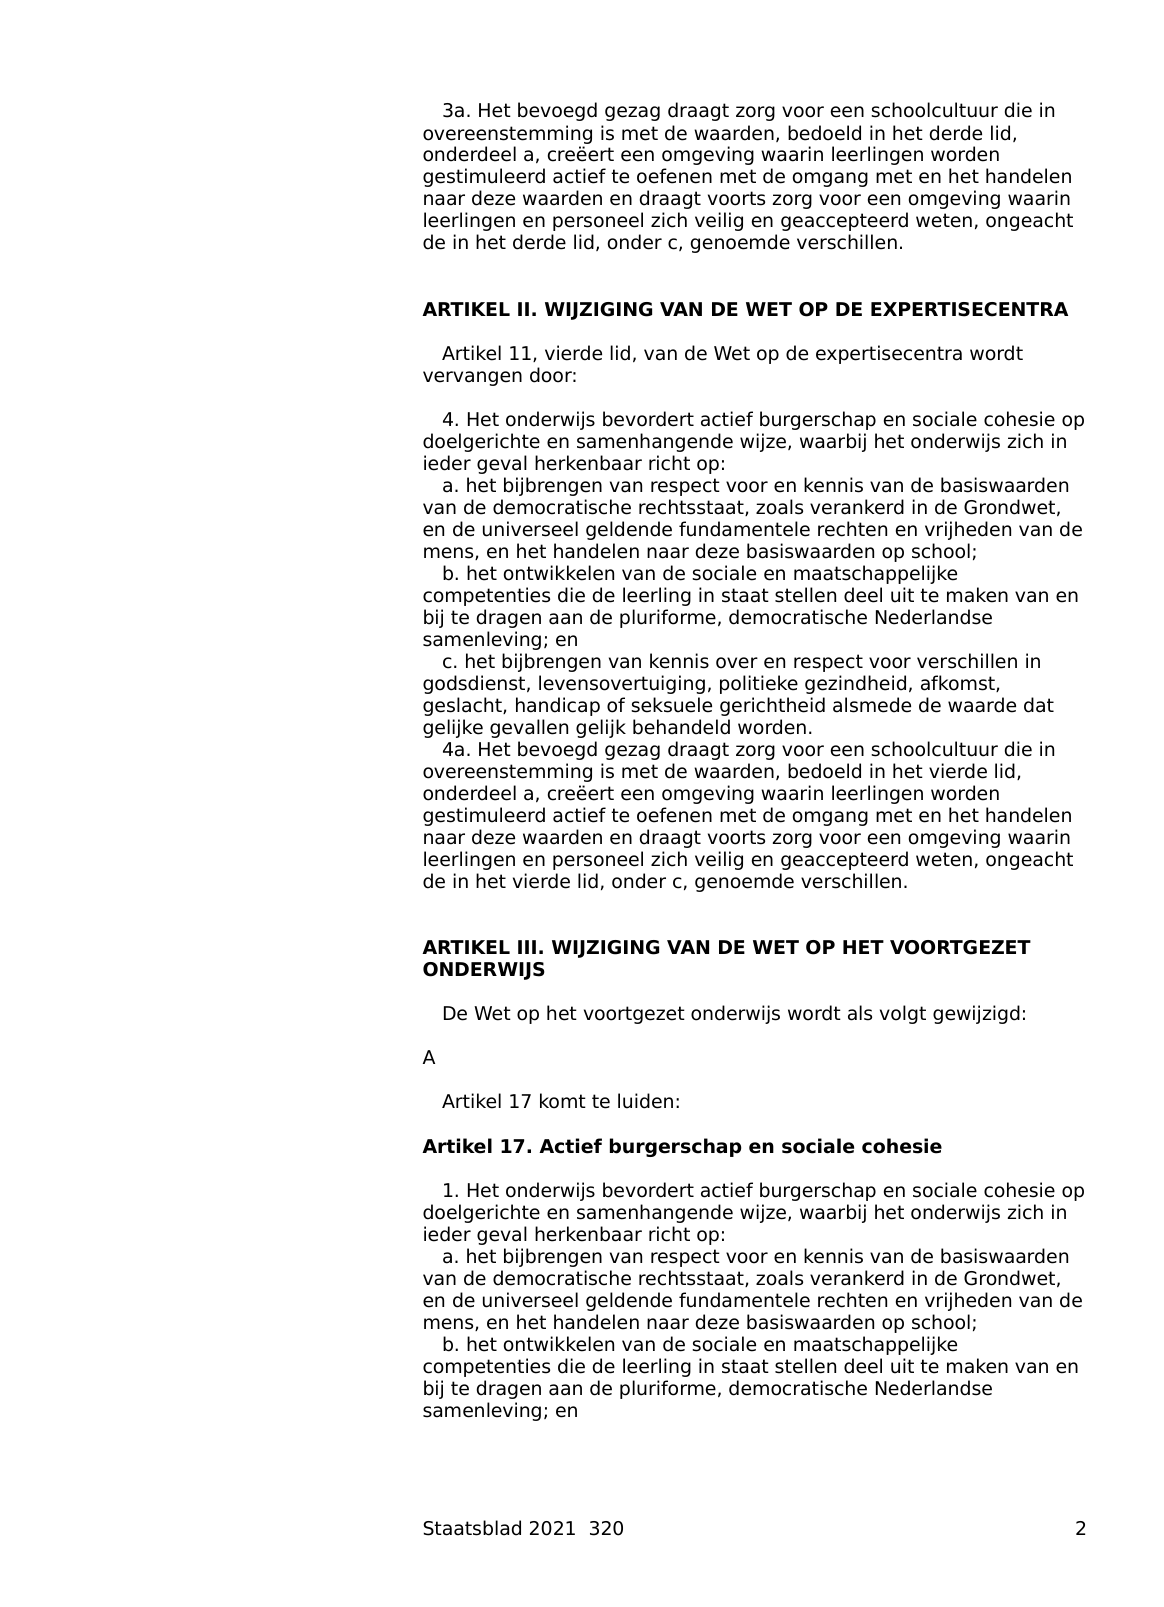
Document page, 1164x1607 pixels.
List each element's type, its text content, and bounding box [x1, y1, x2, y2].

text a. het bijbrengen van respect voor en kennis van de basiswaarden van de democratische rechtsstaat, zoals verankerd in de Grondwet, en de universeel geldende fundamentele rechten en vrijheden van de mens, en het handelen naar deze basiswaarden op school; [422, 1246, 1087, 1333]
text 4a. Het bevoegd gezag draagt zorg voor een schoolcultuur die in overeenstemming is met de waarden, bedoeld in het vierde lid, onderdeel a, creëert een omgeving waarin leerlingen worden gestimuleerd actief te oefenen met de omgang met en het handelen naar deze waarden en draagt voorts zorg voor een omgeving waarin leerlingen en personeel zich veilig en geaccepteerd weten, ongeacht de in het vierde lid, onder c, genoemde verschillen. [422, 739, 1087, 892]
text a. het bijbrengen van respect voor en kennis van de basiswaarden van de democratische rechtsstaat, zoals verankerd in de Grondwet, en de universeel geldende fundamentele rechten en vrijheden van de mens, en het handelen naar deze basiswaarden op school; [422, 475, 1087, 563]
text 4. Het onderwijs bevordert actief burgerschap en sociale cohesie op doelgerichte en samenhangende wijze, waarbij het onderwijs zich in ieder geval herkenbaar richt op: [422, 409, 1087, 475]
text 3a. Het bevoegd gezag draagt zorg voor een schoolcultuur die in overeenstemming is met de waarden, bedoeld in het derde lid, onderdeel a, creëert een omgeving waarin leerlingen worden gestimuleerd actief te oefenen met de omgang met en het handelen naar deze waarden en draagt voorts zorg voor een omgeving waarin leerlingen en personeel zich veilig en geaccepteerd weten, ongeacht de in het derde lid, onder c, genoemde verschillen. [422, 100, 1087, 254]
text Artikel 11, vierde lid, van de Wet op de expertisecentra wordt vervangen door: [422, 343, 1087, 387]
subtitle ARTIKEL II. WIJZIGING VAN DE WET OP DE EXPERTISECENTRA [422, 299, 1087, 321]
subtitle Artikel 17. Actief burgerschap en sociale cohesie [422, 1136, 1087, 1157]
text 1. Het onderwijs bevordert actief burgerschap en sociale cohesie op doelgerichte en samenhangende wijze, waarbij het onderwijs zich in ieder geval herkenbaar richt op: [422, 1180, 1087, 1246]
text A [422, 1047, 1087, 1069]
subtitle ARTIKEL III. WIJZIGING VAN DE WET OP HET VOORTGEZET ONDERWIJS [422, 937, 1087, 981]
text c. het bijbrengen van kennis over en respect voor verschillen in godsdienst, levensovertuiging, politieke gezindheid, afkomst, geslacht, handicap of seksuele gerichtheid alsmede de waarde dat gelijke gevallen gelijk behandeld worden. [422, 651, 1087, 739]
text Artikel 17 komt te luiden: [422, 1091, 1087, 1113]
text b. het ontwikkelen van de sociale en maatschappelijke competenties die de leerling in staat stellen deel uit te maken van en bij te dragen aan de pluriforme, democratische Nederlandse samenleving; en [422, 563, 1087, 651]
text De Wet op het voortgezet onderwijs wordt als volgt gewijzigd: [422, 1003, 1087, 1025]
text b. het ontwikkelen van de sociale en maatschappelijke competenties die de leerling in staat stellen deel uit te maken van en bij te dragen aan de pluriforme, democratische Nederlandse samenleving; en [422, 1333, 1087, 1421]
